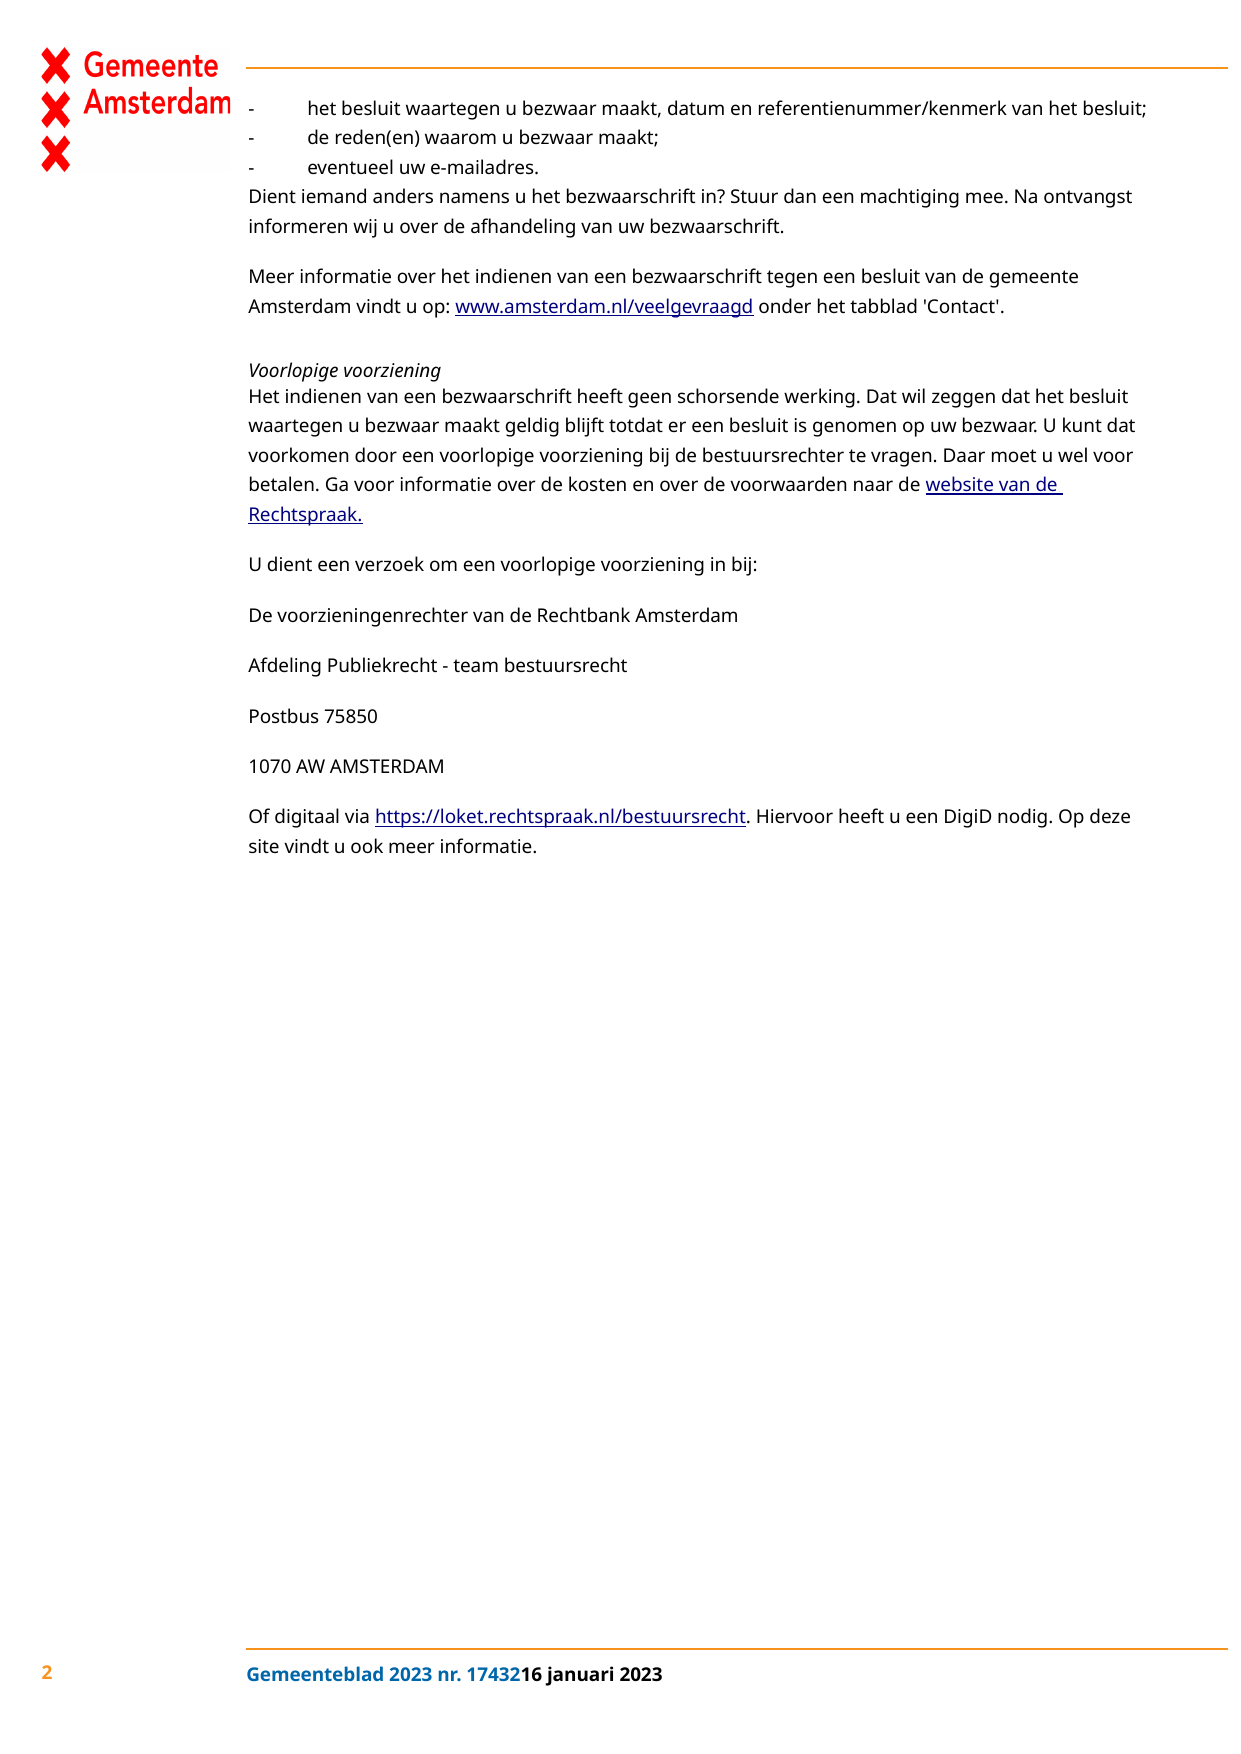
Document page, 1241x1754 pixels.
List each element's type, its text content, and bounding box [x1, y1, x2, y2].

text De voorzieningenrechter van de Rechtbank Amsterdam [248, 602, 1152, 628]
text Afdeling Publiekrecht - team bestuursrecht [248, 652, 1152, 678]
text 1070 AW AMSTERDAM [248, 753, 1152, 779]
list eventueel uw e-mailadres. [248, 154, 1152, 180]
text Het indienen van een bezwaarschrift heeft geen schorsende werking. Dat wil zeggen dat het besluit waartegen u bezwaar maakt geldig blijft totdat er een besluit is genomen op uw bezwaar. U kunt dat voorkomen door een voorlopige voorziening bij de bestuursrechter te vragen. Daar moet u wel voor betalen. Ga voor informatie over de kosten en over de voorwaarden naar de website van de Rechtspraak. [248, 383, 1152, 527]
picture [41, 47, 231, 172]
text Postbus 75850 [248, 703, 1152, 728]
text U dient een verzoek om een voorlopige voorziening in bij: [248, 552, 1152, 577]
list de reden(en) waarom u bezwaar maakt; [248, 124, 1152, 150]
text Voorlopige voorziening [248, 357, 1152, 383]
list het besluit waartegen u bezwaar maakt, datum en referentienummer/kenmerk van het besluit; [248, 95, 1152, 121]
text Meer informatie over het indienen van een bezwaarschrift tegen een besluit van de gemeente Amsterdam vindt u op: www.amsterdam.nl/veelgevraagd onder het tabblad 'Contact'. [248, 263, 1152, 319]
text Of digitaal via https://loket.rechtspraak.nl/bestuursrecht. Hiervoor heeft u een DigiD nodig. Op deze site vindt u ook meer informatie. [248, 804, 1152, 859]
text Dient iemand anders namens u het bezwaarschrift in? Stuur dan een machtiging mee. Na ontvangst informeren wij u over de afhandeling van uw bezwaarschrift. [248, 183, 1152, 239]
